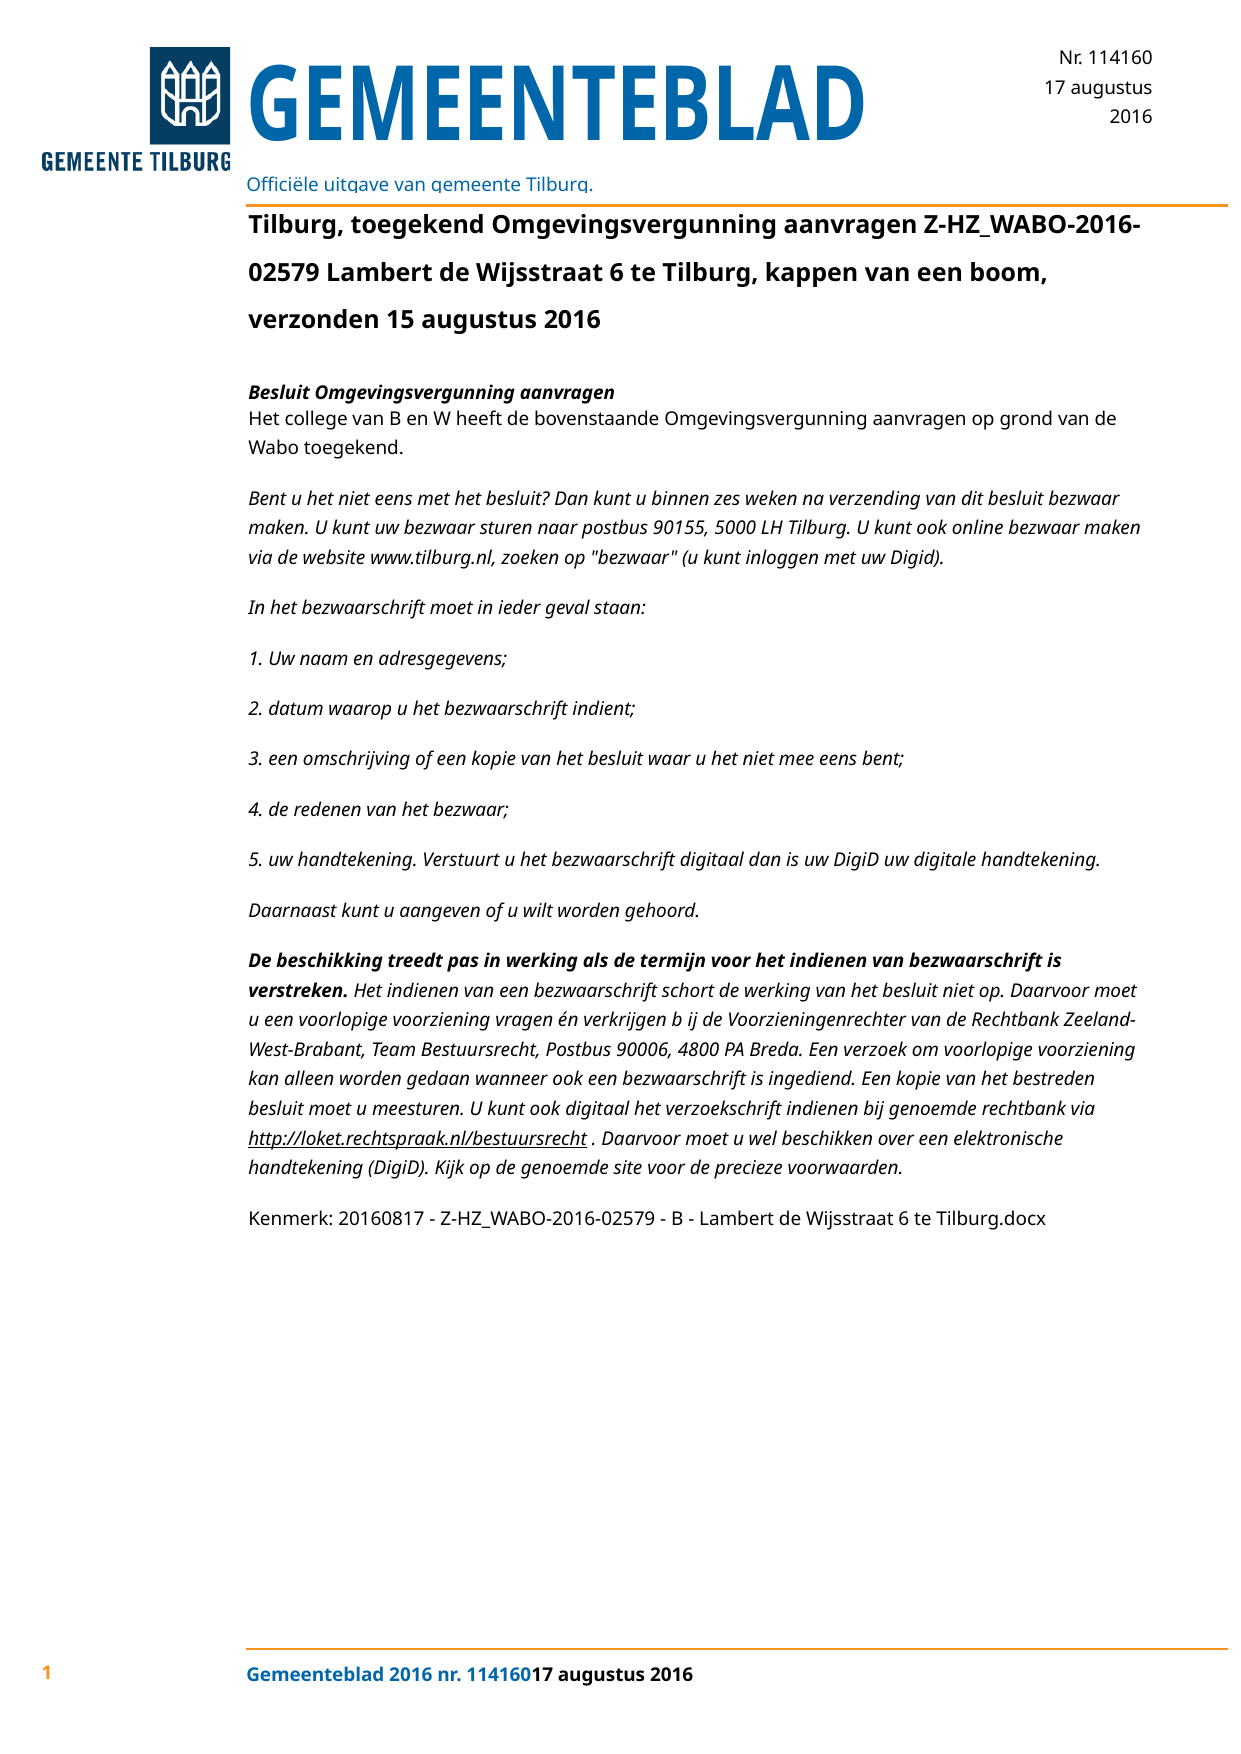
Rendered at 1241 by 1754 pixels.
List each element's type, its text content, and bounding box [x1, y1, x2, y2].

text 5. uw handtekening. Verstuurt u het bezwaarschrift digitaal dan is uw DigiD uw digitale handtekening. [248, 846, 1152, 872]
text 1. Uw naam en adresgegevens; [248, 645, 1152, 671]
text Kenmerk: 20160817 - Z-HZ_WABO-2016-02579 - B - Lambert de Wijsstraat 6 te Tilburg.docx [248, 1205, 1152, 1231]
text Het college van B en W heeft de bovenstaande Omgevingsvergunning aanvragen op grond van de Wabo toegekend. [248, 405, 1152, 460]
text De beschikking treedt pas in werking als de termijn voor het indienen van bezwaarschrift is verstreken. Het indienen van een bezwaarschrift schort de werking van het besluit niet op. Daarvoor moet u een voorlopige voorziening vragen én verkrijgen b ij de Voorzieningenrechter van de Rechtbank Zeeland-West-Brabant, Team Bestuursrecht, Postbus 90006, 4800 PA Breda. Een verzoek om voorlopige voorziening kan alleen worden gedaan wanneer ook een bezwaarschrift is ingediend. Een kopie van het bestreden besluit moet u meesturen. U kunt ook digitaal het verzoekschrift indienen bij genoemde rechtbank via http://loket.rechtspraak.nl/bestuursrecht . Daarvoor moet u wel beschikken over een elektronische handtekening (DigiD). Kijk op de genoemde site voor de precieze voorwaarden. [248, 947, 1152, 1180]
text Bent u het niet eens met het besluit? Dan kunt u binnen zes weken na verzending van dit besluit bezwaar maken. U kunt uw bezwaar sturen naar postbus 90155, 5000 LH Tilburg. U kunt ook online bezwaar maken via de website www.tilburg.nl, zoeken op "bezwaar" (u kunt inloggen met uw Digid). [248, 485, 1152, 570]
text Daarnaast kunt u aangeven of u wilt worden gehoord. [248, 897, 1152, 923]
text 3. een omschrijving of een kopie van het besluit waar u het niet mee eens bent; [248, 746, 1152, 771]
picture [41, 47, 231, 172]
text Tilburg, toegekend Omgevingsvergunning aanvragen Z-HZ_WABO-2016-02579 Lambert de Wijsstraat 6 te Tilburg, kappen van een boom, verzonden 15 augustus 2016 [248, 207, 1152, 336]
text 2. datum waarop u het bezwaarschrift indient; [248, 695, 1152, 721]
text 4. de redenen van het bezwaar; [248, 796, 1152, 822]
text In het bezwaarschrift moet in ieder geval staan: [248, 594, 1152, 620]
text Besluit Omgevingsvergunning aanvragen [248, 379, 1152, 405]
